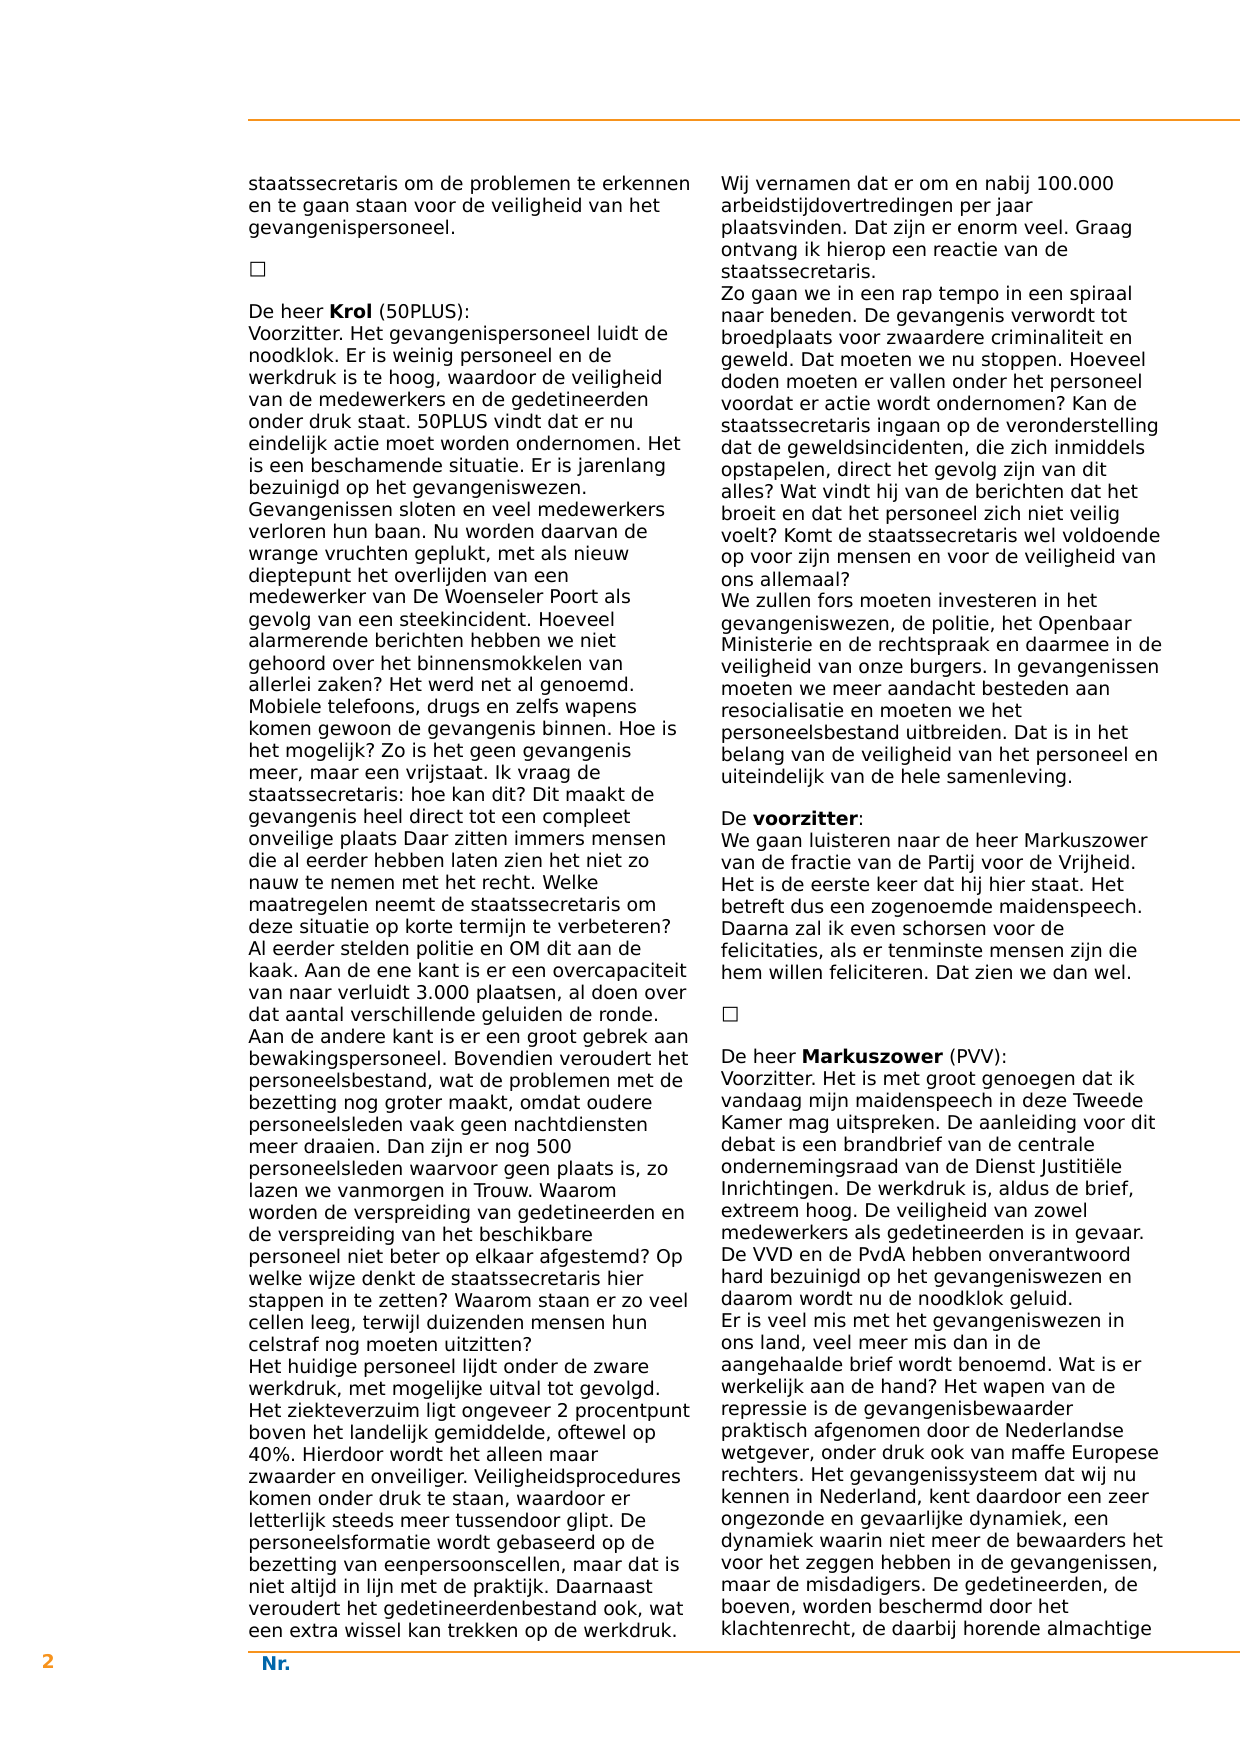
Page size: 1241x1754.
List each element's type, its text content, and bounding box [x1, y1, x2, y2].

text ⬜ [721, 1004, 1163, 1026]
text staatssecretaris om de problemen te erkennen en te gaan staan voor de veiligheid van het gevangenispersoneel. [248, 173, 691, 239]
text Wij vernamen dat er om en nabij 100.000 arbeidstijdovertredingen per jaar plaatsvinden. Dat zijn er enorm veel. Graag ontvang ik hierop een reactie van de staatssecretaris. [721, 173, 1163, 283]
text Al eerder stelden politie en OM dit aan de kaak. Aan de ene kant is er een overcapaciteit van naar verluidt 3.000 plaatsen, al doen over dat aantal verschillende geluiden de ronde. Aan de andere kant is er een groot gebrek aan bewakingspersoneel. Bovendien veroudert het personeelsbestand, wat de problemen met de bezetting nog groter maakt, omdat oudere personeelsleden vaak geen nachtdiensten meer draaien. Dan zijn er nog 500 personeelsleden waarvoor geen plaats is, zo lazen we vanmorgen in Trouw. Waarom worden de verspreiding van gedetineerden en de verspreiding van het beschikbare personeel niet beter op elkaar afgestemd? Op welke wijze denkt de staatssecretaris hier stappen in te zetten? Waarom staan er zo veel cellen leeg, terwijl duizenden mensen hun celstraf nog moeten uitzitten? [248, 938, 691, 1356]
text We gaan luisteren naar de heer Markuszower van de fractie van de Partij voor de Vrijheid. Het is de eerste keer dat hij hier staat. Het betreft dus een zogenoemde maidenspeech. Daarna zal ik even schorsen voor de felicitaties, als er tenminste mensen zijn die hem willen feliciteren. Dat zien we dan wel. [721, 830, 1163, 984]
text De heer Krol (50PLUS): [248, 301, 691, 323]
text De heer Markuszower (PVV): [721, 1046, 1163, 1068]
text Voorzitter. Het is met groot genoegen dat ik vandaag mijn maidenspeech in deze Tweede Kamer mag uitspreken. De aanleiding voor dit debat is een brandbrief van de centrale ondernemingsraad van de Dienst Justitiële Inrichtingen. De werkdruk is, aldus de brief, extreem hoog. De veiligheid van zowel medewerkers als gedetineerden is in gevaar. De VVD en de PvdA hebben onverantwoord hard bezuinigd op het gevangeniswezen en daarom wordt nu de noodklok geluid. [721, 1068, 1163, 1310]
text Zo gaan we in een rap tempo in een spiraal naar beneden. De gevangenis verwordt tot broedplaats voor zwaardere criminaliteit en geweld. Dat moeten we nu stoppen. Hoeveel doden moeten er vallen onder het personeel voordat er actie wordt ondernomen? Kan de staatssecretaris ingaan op de veronderstelling dat de geweldsincidenten, die zich inmiddels opstapelen, direct het gevolg zijn van dit alles? Wat vindt hij van de berichten dat het broeit en dat het personeel zich niet veilig voelt? Komt de staatssecretaris wel voldoende op voor zijn mensen en voor de veiligheid van ons allemaal? [721, 283, 1163, 590]
text De voorzitter: [721, 808, 1163, 830]
text Er is veel mis met het gevangeniswezen in ons land, veel meer mis dan in de aangehaalde brief wordt benoemd. Wat is er werkelijk aan de hand? Het wapen van de repressie is de gevangenisbewaarder praktisch afgenomen door de Nederlandse wetgever, onder druk ook van maffe Europese rechters. Het gevangenissysteem dat wij nu kennen in Nederland, kent daardoor een zeer ongezonde en gevaarlijke dynamiek, een dynamiek waarin niet meer de bewaarders het voor het zeggen hebben in de gevangenissen, maar de misdadigers. De gedetineerden, de boeven, worden beschermd door het klachtenrecht, de daarbij horende almachtige [721, 1310, 1163, 1639]
text Voorzitter. Het gevangenispersoneel luidt de noodklok. Er is weinig personeel en de werkdruk is te hoog, waardoor de veiligheid van de medewerkers en de gedetineerden onder druk staat. 50PLUS vindt dat er nu eindelijk actie moet worden ondernomen. Het is een beschamende situatie. Er is jarenlang bezuinigd op het gevangeniswezen. Gevangenissen sloten en veel medewerkers verloren hun baan. Nu worden daarvan de wrange vruchten geplukt, met als nieuw dieptepunt het overlijden van een medewerker van De Woenseler Poort als gevolg van een steekincident. Hoeveel alarmerende berichten hebben we niet gehoord over het binnensmokkelen van allerlei zaken? Het werd net al genoemd. Mobiele telefoons, drugs en zelfs wapens komen gewoon de gevangenis binnen. Hoe is het mogelijk? Zo is het geen gevangenis meer, maar een vrijstaat. Ik vraag de staatssecretaris: hoe kan dit? Dit maakt de gevangenis heel direct tot een compleet onveilige plaats Daar zitten immers mensen die al eerder hebben laten zien het niet zo nauw te nemen met het recht. Welke maatregelen neemt de staatssecretaris om deze situatie op korte termijn te verbeteren? [248, 323, 691, 938]
text ⬜ [248, 259, 691, 281]
text Het huidige personeel lijdt onder de zware werkdruk, met mogelijke uitval tot gevolgd. Het ziekteverzuim ligt ongeveer 2 procentpunt boven het landelijk gemiddelde, oftewel op 40%. Hierdoor wordt het alleen maar zwaarder en onveiliger. Veiligheidsprocedures komen onder druk te staan, waardoor er letterlijk steeds meer tussendoor glipt. De personeelsformatie wordt gebaseerd op de bezetting van eenpersoonscellen, maar dat is niet altijd in lijn met de praktijk. Daarnaast veroudert het gedetineerdenbestand ook, wat een extra wissel kan trekken op de werkdruk. [248, 1356, 691, 1641]
text We zullen fors moeten investeren in het gevangeniswezen, de politie, het Openbaar Ministerie en de rechtspraak en daarmee in de veiligheid van onze burgers. In gevangenissen moeten we meer aandacht besteden aan resocialisatie en moeten we het personeelsbestand uitbreiden. Dat is in het belang van de veiligheid van het personeel en uiteindelijk van de hele samenleving. [721, 590, 1163, 788]
